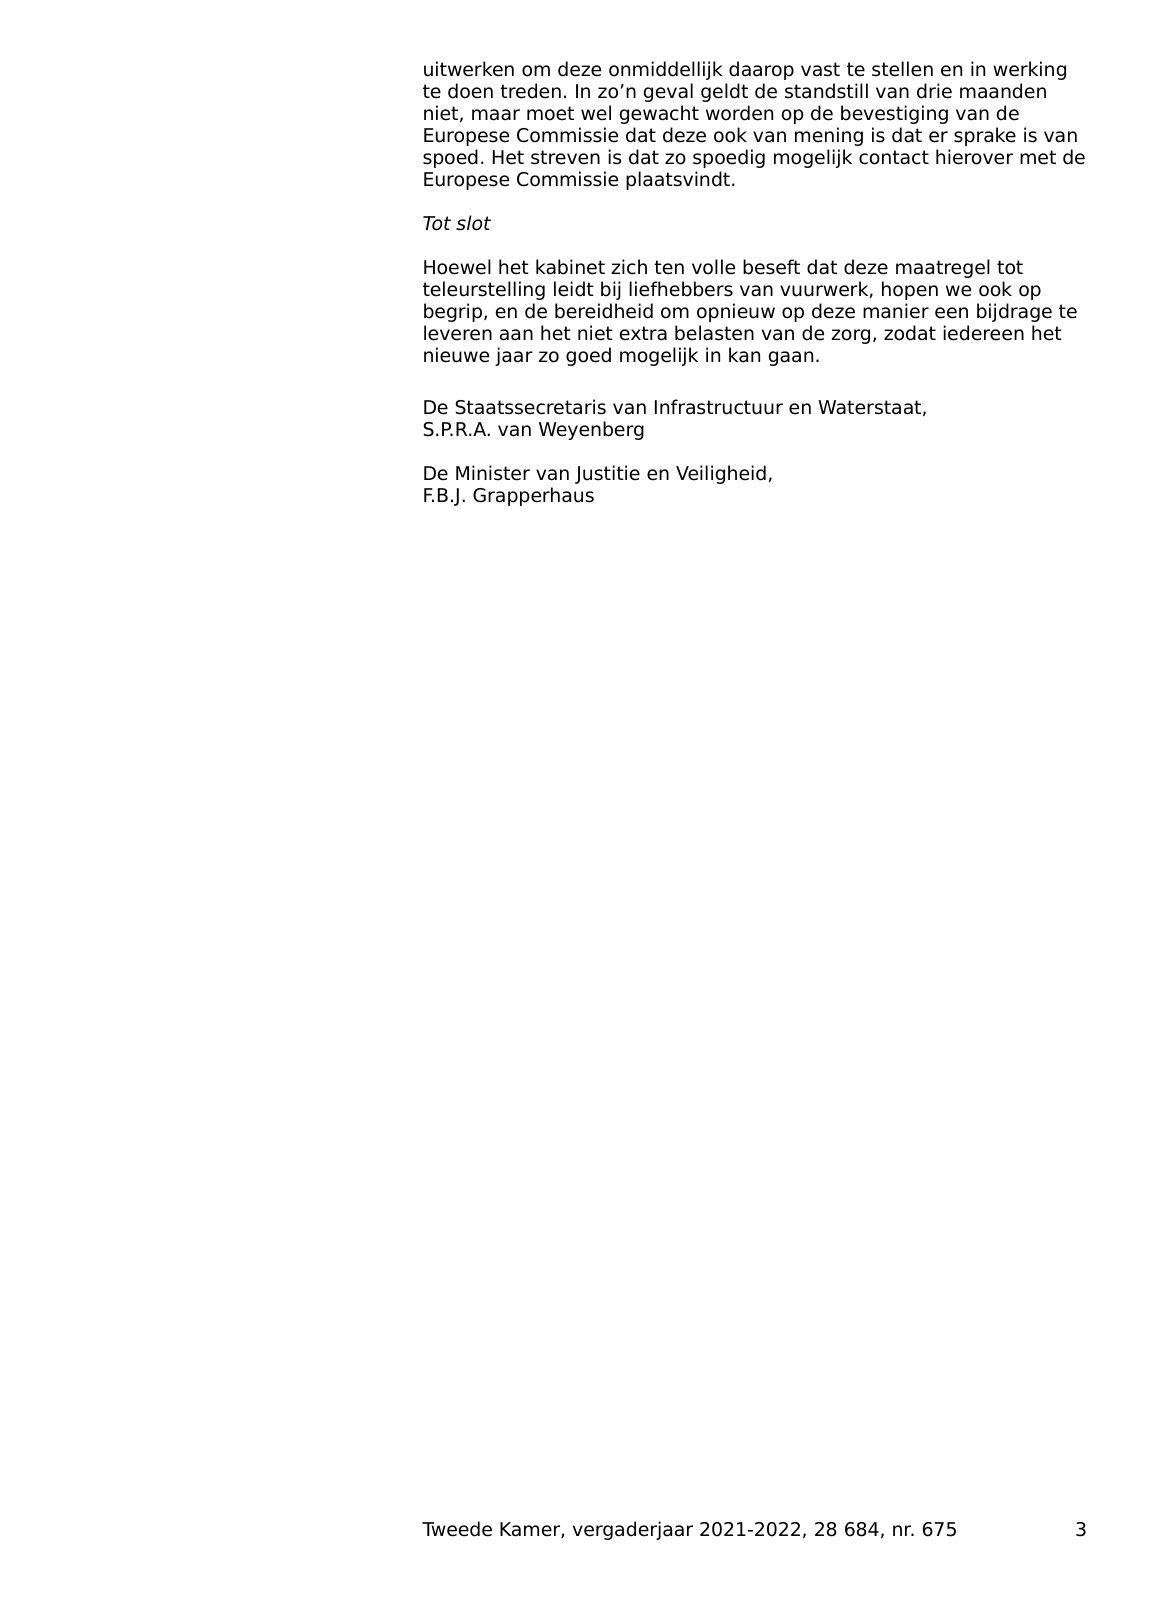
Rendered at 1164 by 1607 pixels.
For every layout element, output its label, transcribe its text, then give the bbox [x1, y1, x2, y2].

text uitwerken om deze onmiddellijk daarop vast te stellen en in werking te doen treden. In zo’n geval geldt de standstill van drie maanden niet, maar moet wel gewacht worden op de bevestiging van de Europese Commissie dat deze ook van mening is dat er sprake is van spoed. Het streven is dat zo spoedig mogelijk contact hierover met de Europese Commissie plaatsvindt. [422, 59, 1087, 191]
text De Minister van Justitie en Veiligheid, F.B.J. Grapperhaus [422, 463, 1087, 507]
text De Staatssecretaris van Infrastructuur en Waterstaat, S.P.R.A. van Weyenberg [422, 397, 1087, 441]
text Hoewel het kabinet zich ten volle beseft dat deze maatregel tot teleurstelling leidt bij liefhebbers van vuurwerk, hopen we ook op begrip, en de bereidheid om opnieuw op deze manier een bijdrage te leveren aan het niet extra belasten van de zorg, zodat iedereen het nieuwe jaar zo goed mogelijk in kan gaan. [422, 257, 1087, 367]
subtitle Tot slot [422, 213, 1087, 235]
